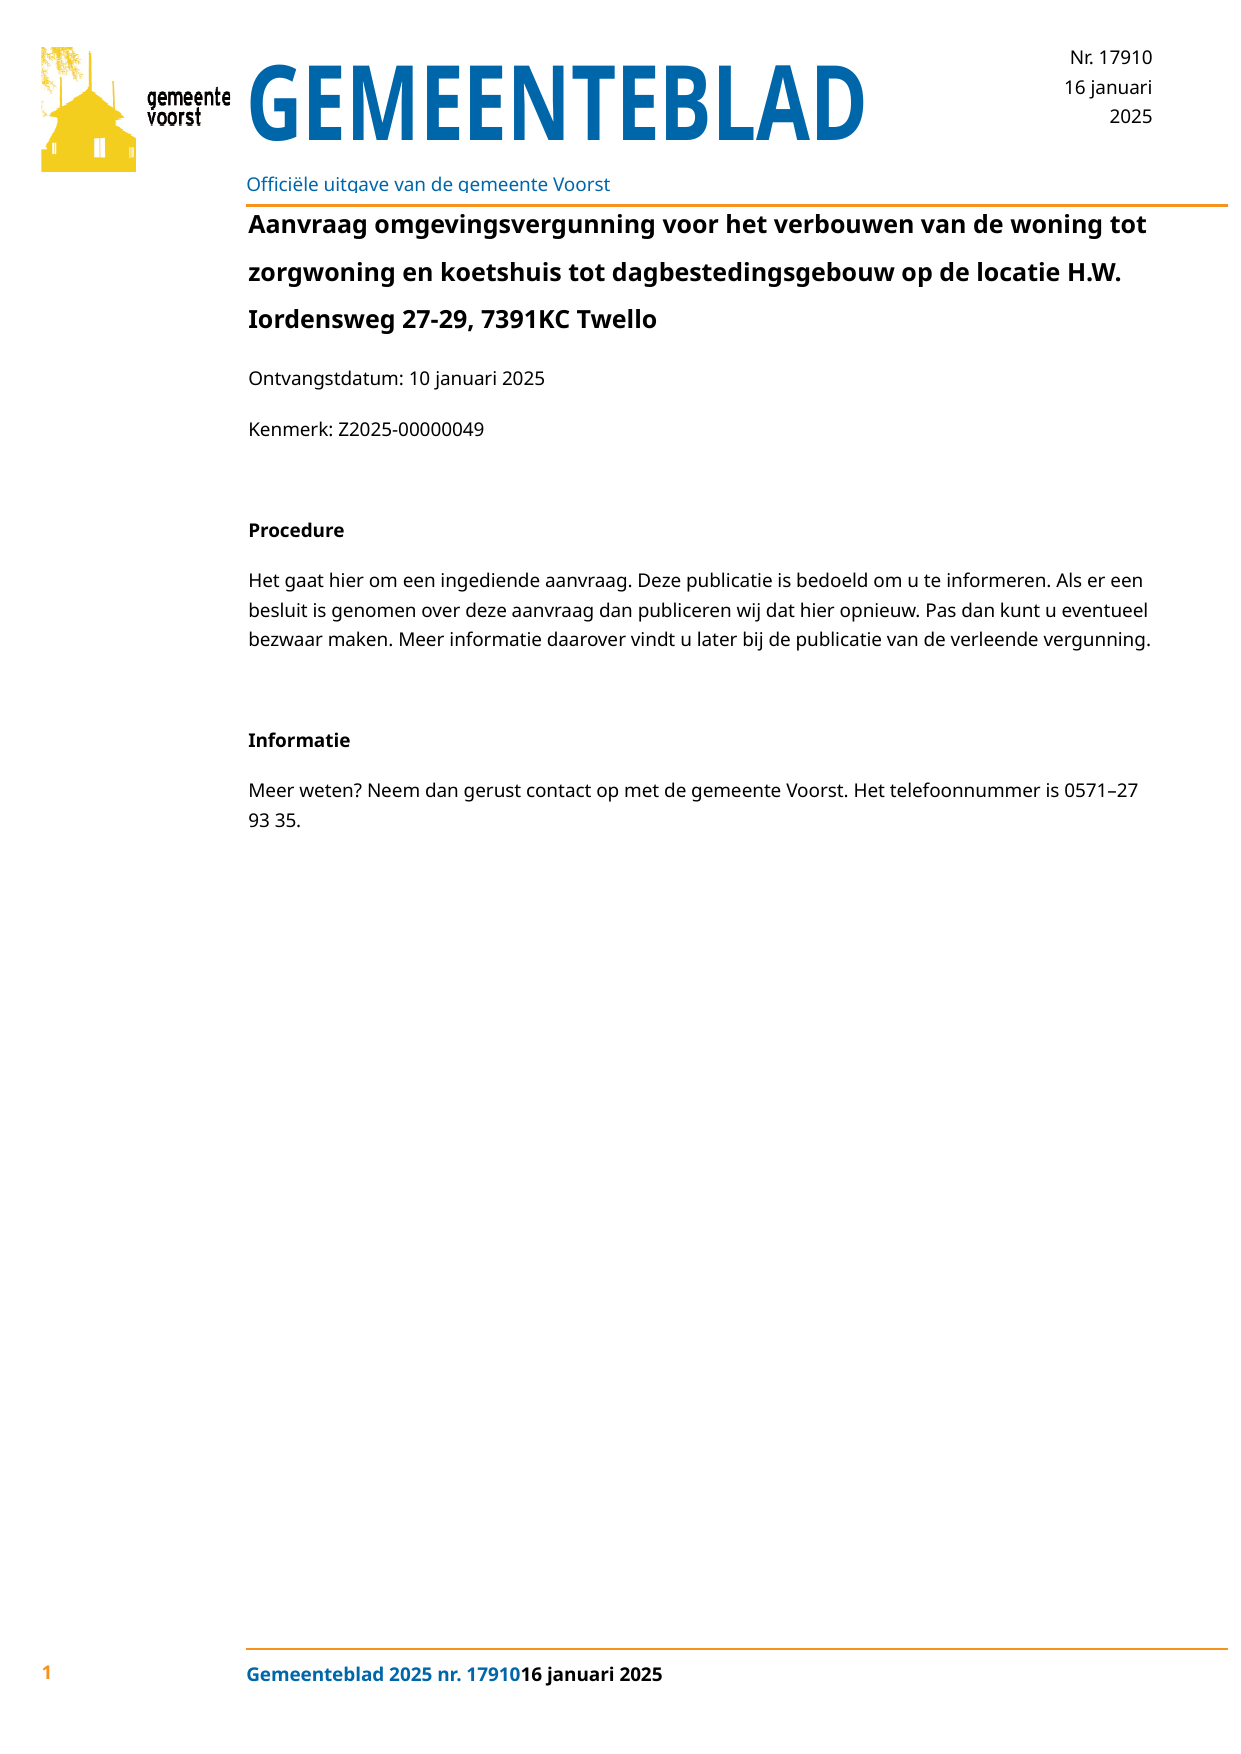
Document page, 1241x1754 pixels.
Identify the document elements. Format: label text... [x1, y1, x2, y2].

text Informatie [248, 727, 1152, 753]
picture [41, 47, 231, 172]
text Meer weten? Neem dan gerust contact op met de gemeente Voorst. Het telefoonnummer is 0571–27 93 35. [248, 778, 1152, 833]
text Procedure [248, 517, 1152, 542]
text Ontvangstdatum: 10 januari 2025 [248, 366, 1152, 391]
text Aanvraag omgevingsvergunning voor het verbouwen van de woning tot zorgwoning en koetshuis tot dagbestedingsgebouw op de locatie H.W. Iordensweg 27-29, 7391KC Twello [248, 207, 1152, 336]
text Kenmerk: Z2025-00000049 [248, 416, 1152, 442]
text Het gaat hier om een ingediende aanvraag. Deze publicatie is bedoeld om u te informeren. Als er een besluit is genomen over deze aanvraag dan publiceren wij dat hier opnieuw. Pas dan kunt u eventueel bezwaar maken. Meer informatie daarover vindt u later bij de publicatie van de verleende vergunning. [248, 567, 1152, 652]
